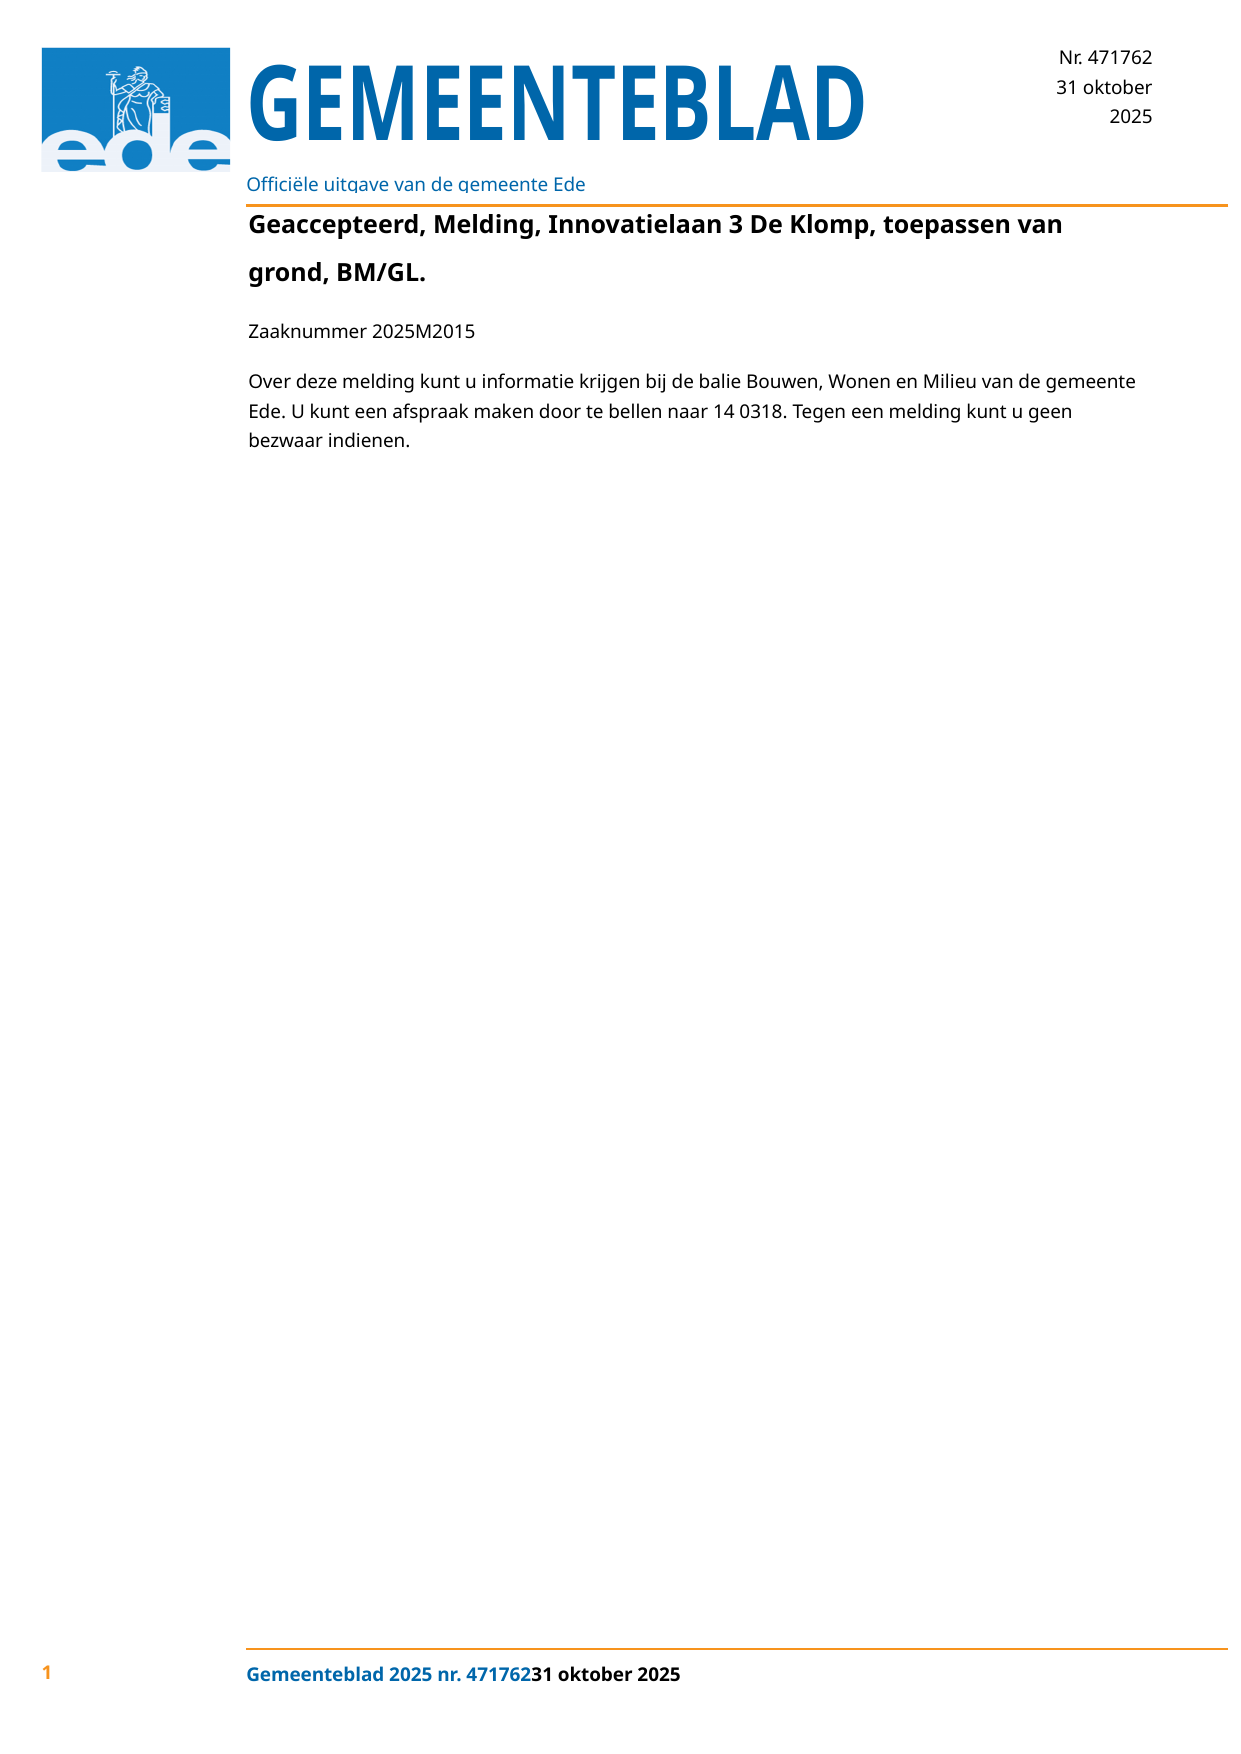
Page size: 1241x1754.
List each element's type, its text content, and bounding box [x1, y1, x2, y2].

text Over deze melding kunt u informatie krijgen bij de balie Bouwen, Wonen en Milieu van de gemeente Ede. U kunt een afspraak maken door te bellen naar 14 0318. Tegen een melding kunt u geen bezwaar indienen. [248, 368, 1152, 453]
text Geaccepteerd, Melding, Innovatielaan 3 De Klomp, toepassen van grond, BM/GL. [248, 207, 1152, 288]
picture [41, 47, 231, 172]
text Zaaknummer 2025M2015 [248, 318, 1152, 344]
